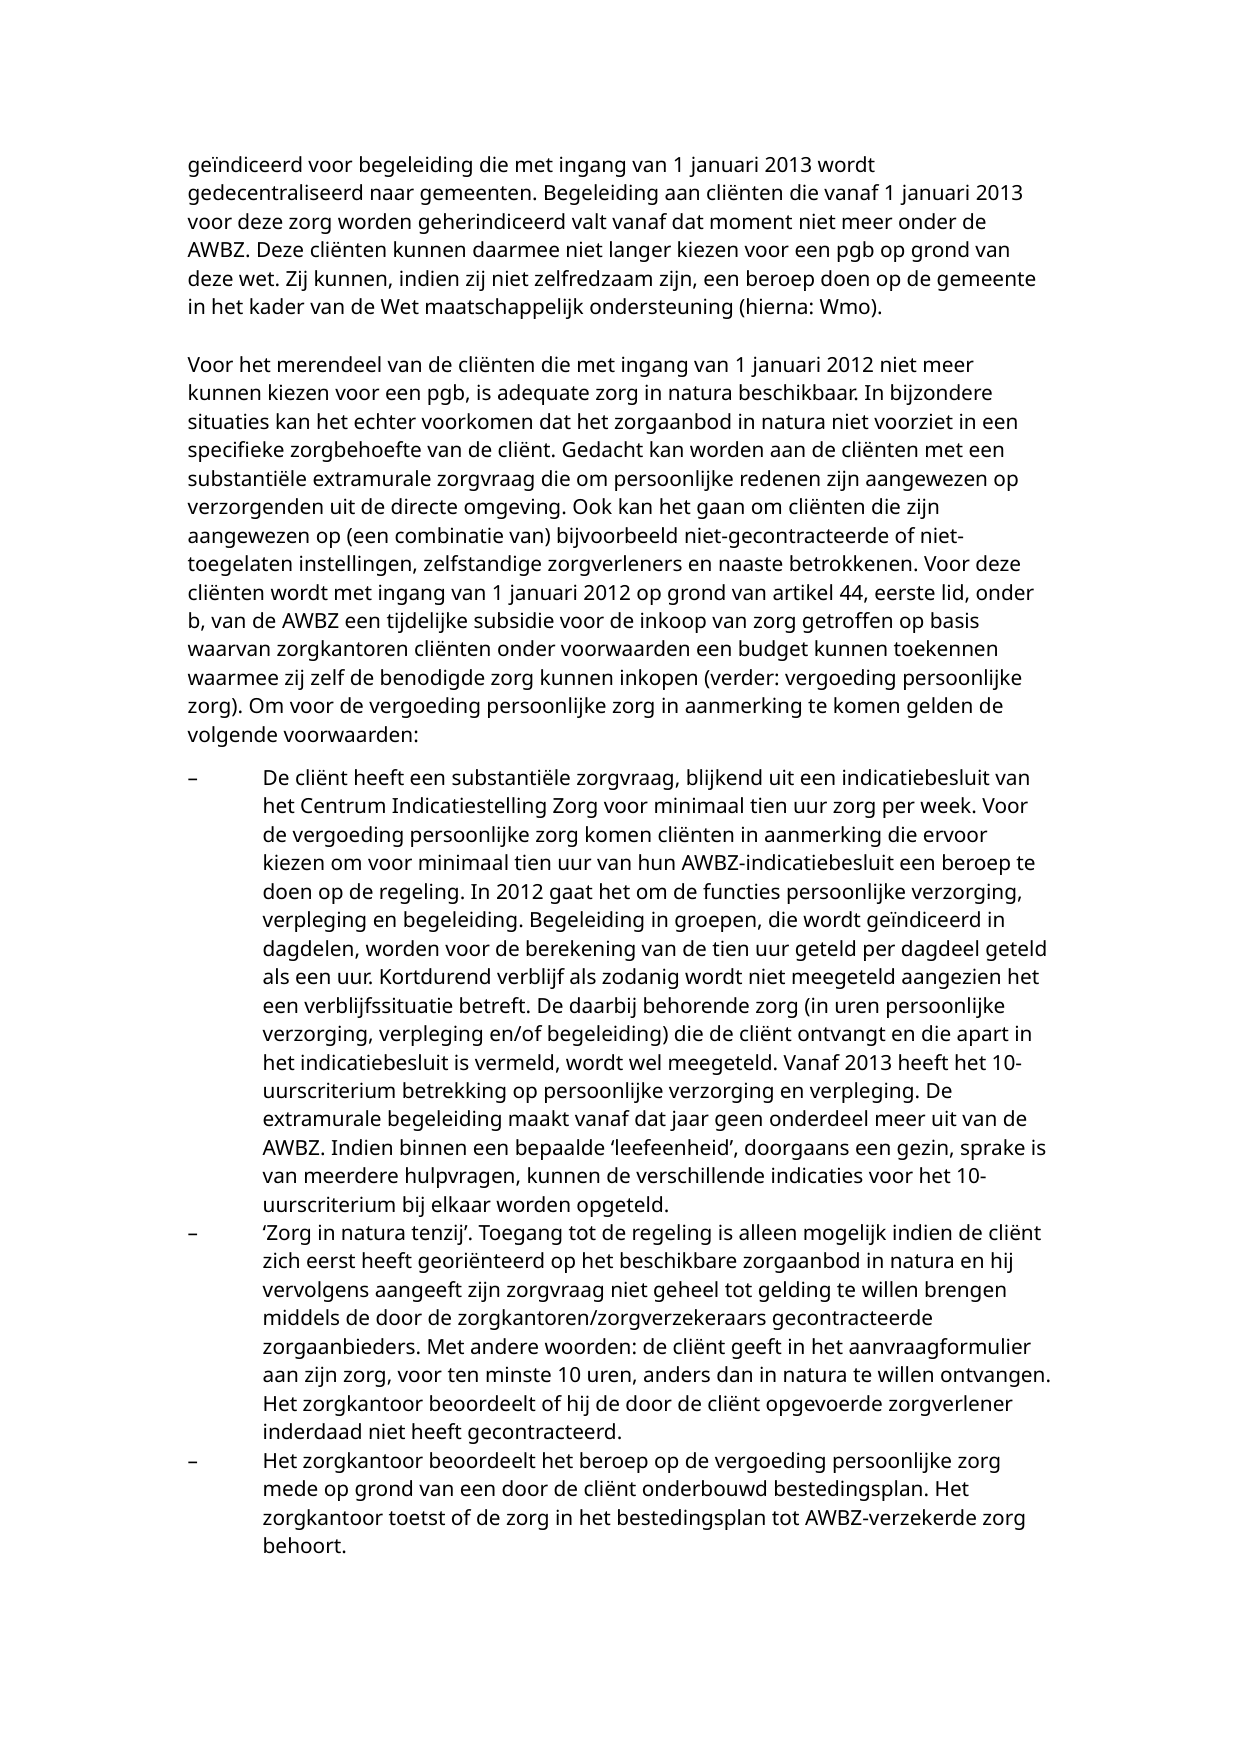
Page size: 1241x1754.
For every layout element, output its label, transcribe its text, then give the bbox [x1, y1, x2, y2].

list De cliënt heeft een substantiële zorgvraag, blijkend uit een indicatiebesluit van het Centrum Indicatiestelling Zorg voor minimaal tien uur zorg per week. Voor de vergoeding persoonlijke zorg komen cliënten in aanmerking die ervoor kiezen om voor minimaal tien uur van hun AWBZ-indicatiebesluit een beroep te doen op de regeling. In 2012 gaat het om de functies persoonlijke verzorging, verpleging en begeleiding. Begeleiding in groepen, die wordt geïndiceerd in dagdelen, worden voor de berekening van de tien uur geteld per dagdeel geteld als een uur. Kortdurend verblijf als zodanig wordt niet meegeteld aangezien het een verblijfssituatie betreft. De daarbij behorende zorg (in uren persoonlijke verzorging, verpleging en/of begeleiding) die de cliënt ontvangt en die apart in het indicatiebesluit is vermeld, wordt wel meegeteld. Vanaf 2013 heeft het 10-uurscriterium betrekking op persoonlijke verzorging en verpleging. De extramurale begeleiding maakt vanaf dat jaar geen onderdeel meer uit van de AWBZ. Indien binnen een bepaalde ‘leefeenheid’, doorgaans een gezin, sprake is van meerdere hulpvragen, kunnen de verschillende indicaties voor het 10-uurscriterium bij elkaar worden opgeteld. [187, 763, 1053, 1218]
text geïndiceerd voor begeleiding die met ingang van 1 januari 2013 wordt gedecentraliseerd naar gemeenten. Begeleiding aan cliënten die vanaf 1 januari 2013 voor deze zorg worden geherindiceerd valt vanaf dat moment niet meer onder de AWBZ. Deze cliënten kunnen daarmee niet langer kiezen voor een pgb op grond van deze wet. Zij kunnen, indien zij niet zelfredzaam zijn, een beroep doen op de gemeente in het kader van de Wet maatschappelijk ondersteuning (hierna: Wmo). [187, 150, 1053, 321]
list Het zorgkantoor beoordeelt het beroep op de vergoeding persoonlijke zorg mede op grond van een door de cliënt onderbouwd bestedingsplan. Het zorgkantoor toetst of de zorg in het bestedingsplan tot AWBZ-verzekerde zorg behoort. [187, 1446, 1053, 1559]
text Voor het merendeel van de cliënten die met ingang van 1 januari 2012 niet meer kunnen kiezen voor een pgb, is adequate zorg in natura beschikbaar. In bijzondere situaties kan het echter voorkomen dat het zorgaanbod in natura niet voorziet in een specifieke zorgbehoefte van de cliënt. Gedacht kan worden aan de cliënten met een substantiële extramurale zorgvraag die om persoonlijke redenen zijn aangewezen op verzorgenden uit de directe omgeving. Ook kan het gaan om cliënten die zijn aangewezen op (een combinatie van) bijvoorbeeld niet-gecontracteerde of niet-toegelaten instellingen, zelfstandige zorgverleners en naaste betrokkenen. Voor deze cliënten wordt met ingang van 1 januari 2012 op grond van artikel 44, eerste lid, onder b, van de AWBZ een tijdelijke subsidie voor de inkoop van zorg getroffen op basis waarvan zorgkantoren cliënten onder voorwaarden een budget kunnen toekennen waarmee zij zelf de benodigde zorg kunnen inkopen (verder: vergoeding persoonlijke zorg). Om voor de vergoeding persoonlijke zorg in aanmerking te komen gelden de volgende voorwaarden: [187, 350, 1053, 748]
list ‘Zorg in natura tenzij’. Toegang tot de regeling is alleen mogelijk indien de cliënt zich eerst heeft georiënteerd op het beschikbare zorgaanbod in natura en hij vervolgens aangeeft zijn zorgvraag niet geheel tot gelding te willen brengen middels de door de zorgkantoren/zorgverzekeraars gecontracteerde zorgaanbieders. Met andere woorden: de cliënt geeft in het aanvraagformulier aan zijn zorg, voor ten minste 10 uren, anders dan in natura te willen ontvangen. Het zorgkantoor beoordeelt of hij de door de cliënt opgevoerde zorgverlener inderdaad niet heeft gecontracteerd. [187, 1218, 1053, 1446]
